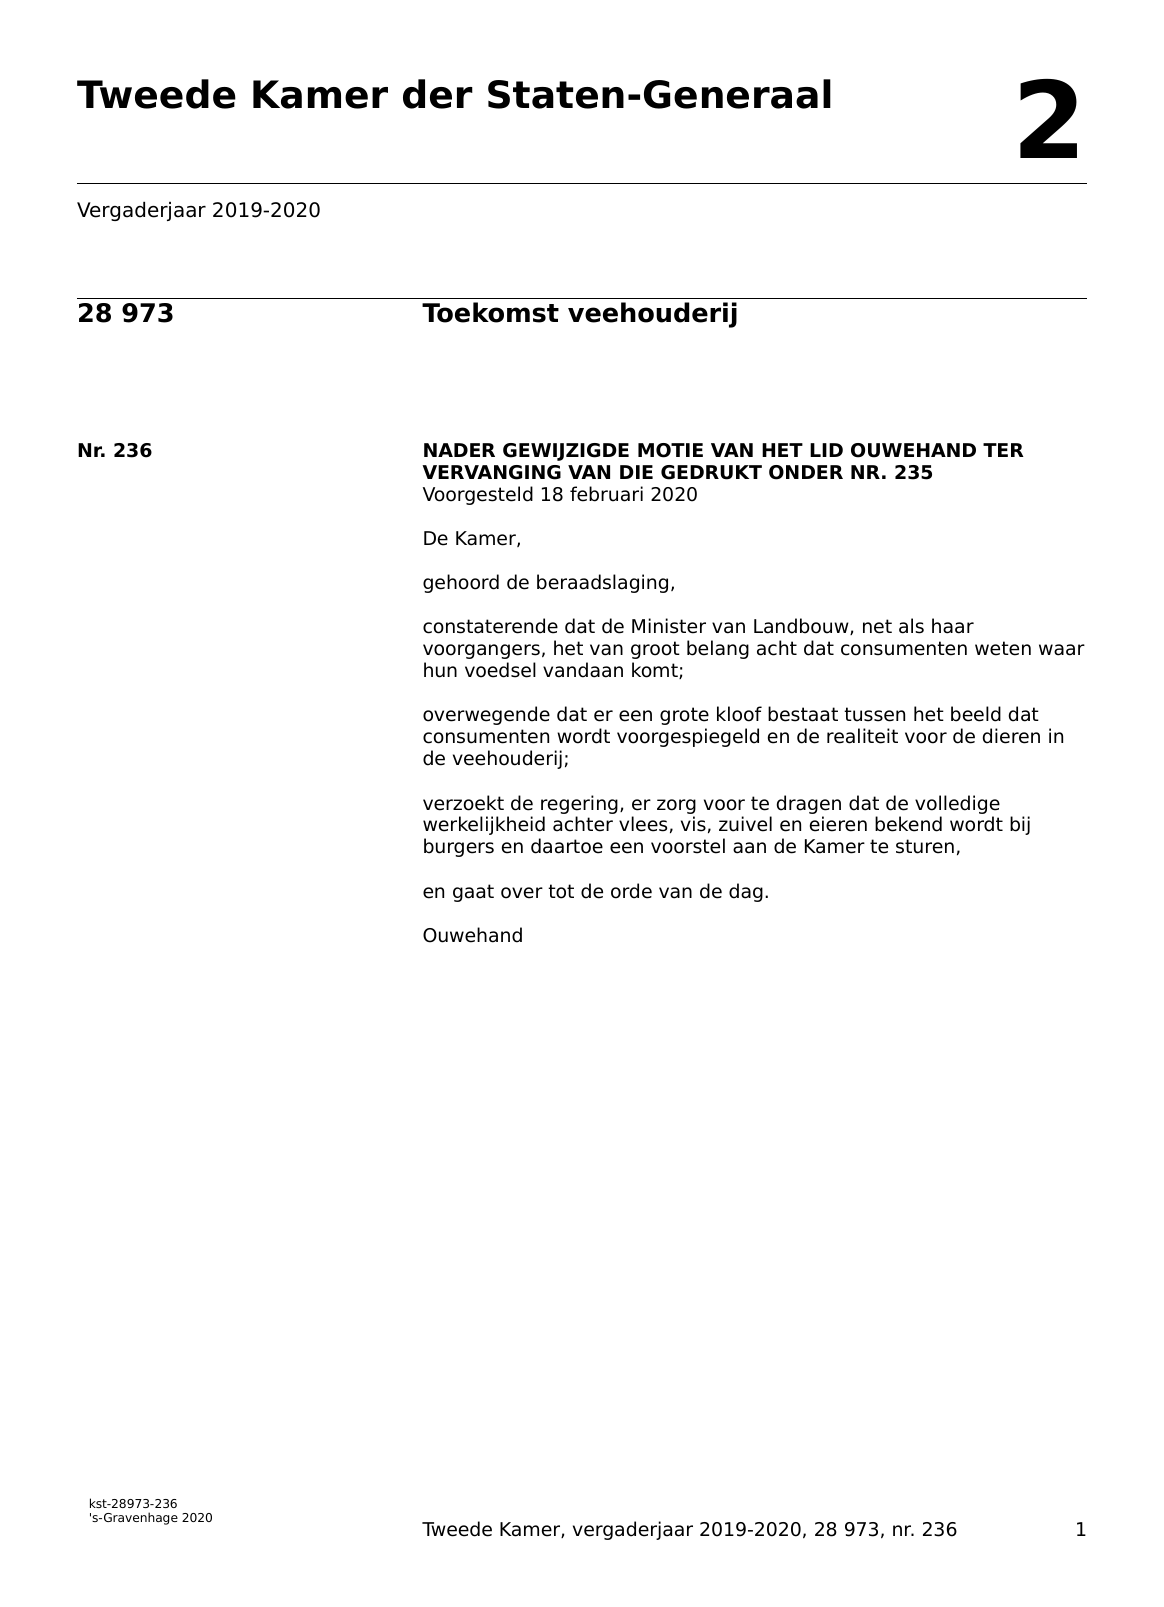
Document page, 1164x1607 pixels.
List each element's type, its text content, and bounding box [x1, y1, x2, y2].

subtitle 28 973 Toekomst veehouderij [77, 299, 1087, 329]
text kst-28973-236 [88, 1497, 323, 1511]
subtitle Nr. 236 NADER GEWIJZIGDE MOTIE VAN HET LID OUWEHAND TER VERVANGING VAN DIE GEDRUKT ONDER NR. 235 [77, 440, 1087, 484]
text De Kamer, [422, 528, 1087, 550]
table_cell Vergaderjaar 2019-2020 [77, 184, 1087, 298]
text Voorgesteld 18 februari 2020 [422, 484, 1087, 506]
text overwegende dat er een grote kloof bestaat tussen het beeld dat consumenten wordt voorgespiegeld en de realiteit voor de dieren in de veehouderij; [422, 704, 1087, 770]
text gehoord de beraadslaging, [422, 572, 1087, 594]
text constaterende dat de Minister van Landbouw, net als haar voorgangers, het van groot belang acht dat consumenten weten waar hun voedsel vandaan komt; [422, 616, 1087, 682]
text verzoekt de regering, er zorg voor te dragen dat de volledige werkelijkheid achter vlees, vis, zuivel en eieren bekend wordt bij burgers en daartoe een voorstel aan de Kamer te sturen, [422, 792, 1087, 858]
text 's-Gravenhage 2020 [88, 1511, 323, 1525]
table_header 2 [886, 59, 1087, 183]
text Ouwehand [422, 925, 1087, 947]
text en gaat over tot de orde van de dag. [422, 881, 1087, 902]
table_header Tweede Kamer der Staten-Generaal [77, 59, 886, 183]
